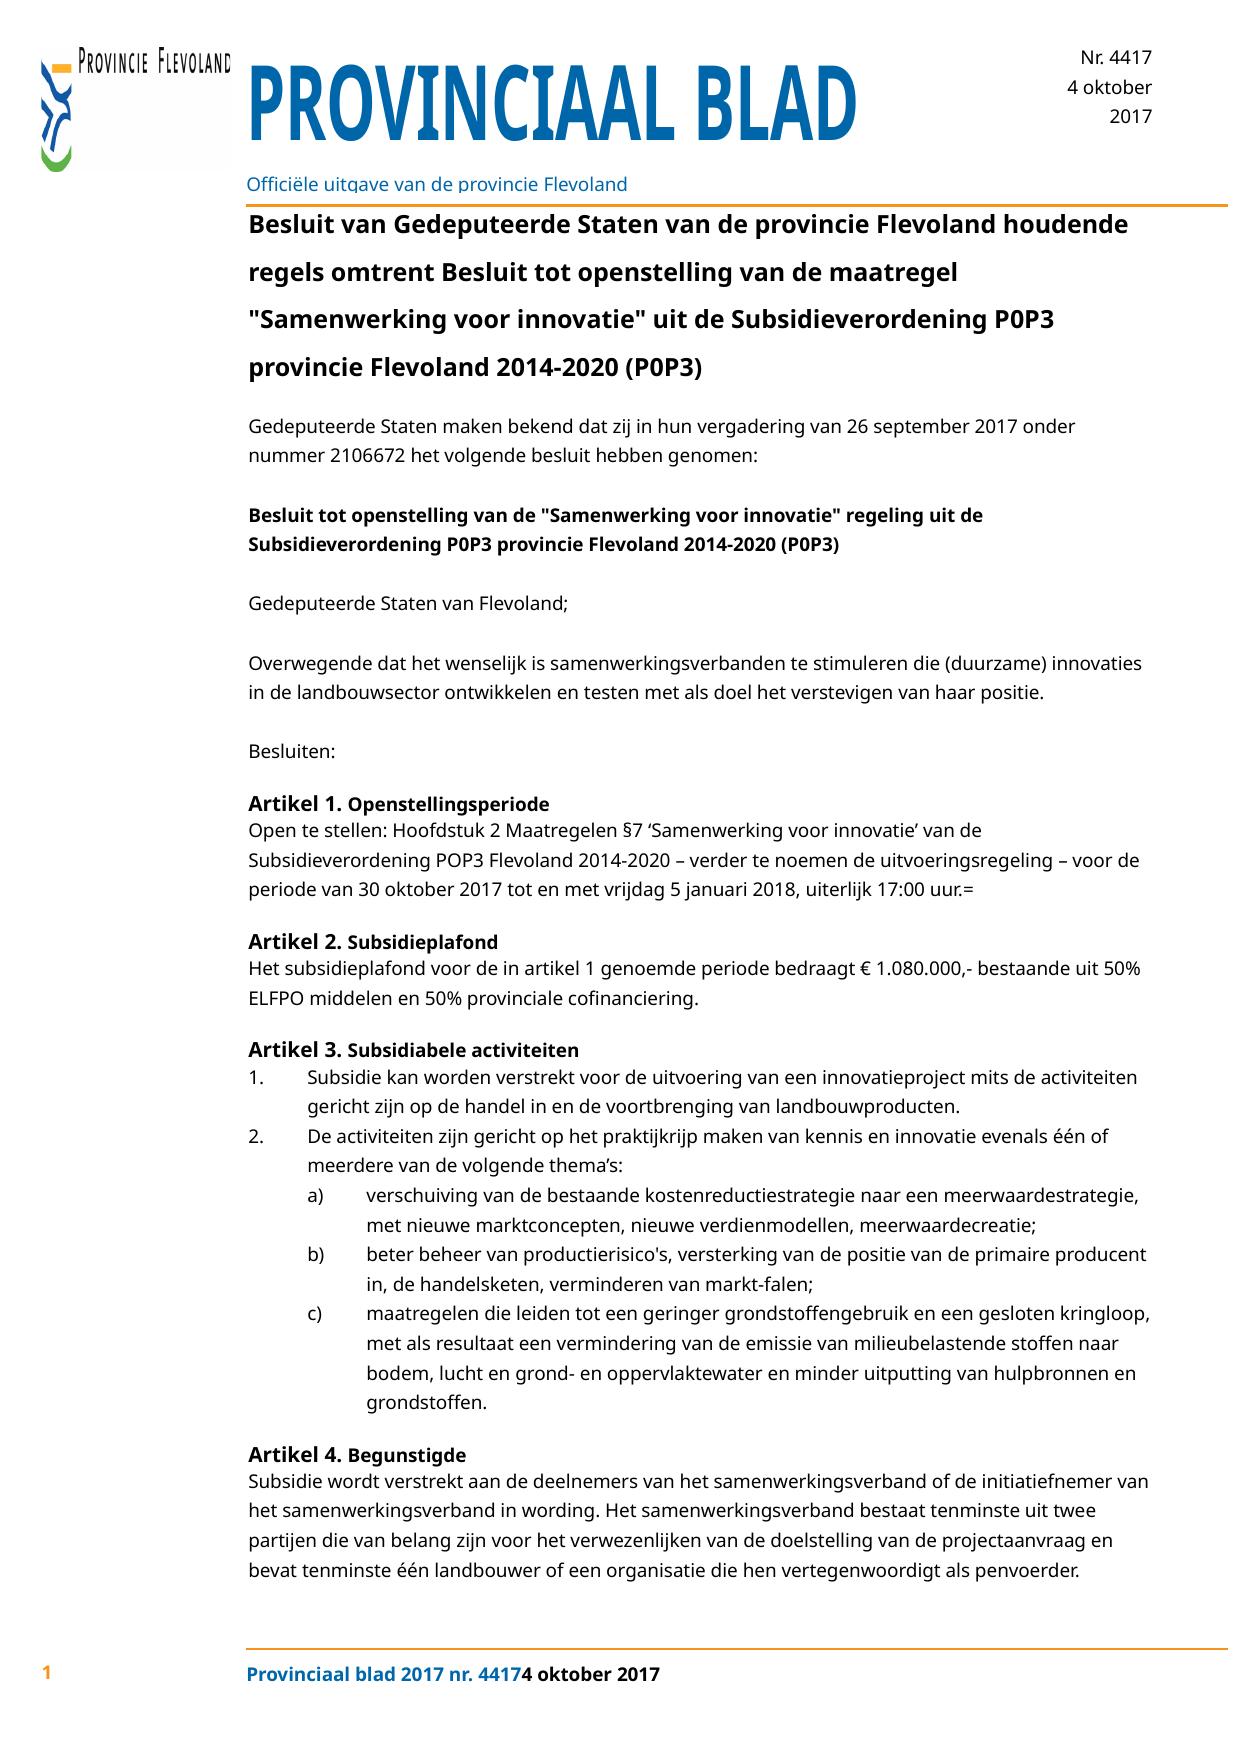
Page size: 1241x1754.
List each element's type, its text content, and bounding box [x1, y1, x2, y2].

text Artikel 1. Openstellingsperiode [248, 789, 1152, 817]
list De activiteiten zijn gericht op het praktijkrijp maken van kennis en innovatie evenals één of meerdere van de volgende thema’s: [248, 1123, 1152, 1178]
list Subsidie kan worden verstrekt voor de uitvoering van een innovatieproject mits de activiteiten gericht zijn op de handel in en de voortbrenging van landbouwproducten. [248, 1064, 1152, 1119]
list verschuiving van de bestaande kostenreductiestrategie naar een meerwaardestrategie, met nieuwe marktconcepten, nieuwe verdienmodellen, meerwaardecreatie; [307, 1182, 1152, 1237]
text Besluit van Gedeputeerde Staten van de provincie Flevoland houdende regels omtrent Besluit tot openstelling van de maatregel "Samenwerking voor innovatie" uit de Subsidieverordening P0P3 provincie Flevoland 2014-2020 (P0P3) [248, 207, 1152, 384]
text Open te stellen: Hoofdstuk 2 Maatregelen §7 ‘Samenwerking voor innovatie’ van de Subsidieverordening POP3 Flevoland 2014-2020 – verder te noemen de uitvoeringsregeling – voor de periode van 30 oktober 2017 tot en met vrijdag 5 januari 2018, uiterlijk 17:00 uur.= [248, 817, 1152, 902]
text Het subsidieplafond voor de in artikel 1 genoemde periode bedraagt € 1.080.000,- bestaande uit 50% ELFPO middelen en 50% provinciale cofinanciering. [248, 955, 1152, 1011]
text Subsidie wordt verstrekt aan de deelnemers van het samenwerkingsverband of de initiatiefnemer van het samenwerkingsverband in wording. Het samenwerkingsverband bestaat tenminste uit twee partijen die van belang zijn voor het verwezenlijken van de doelstelling van de projectaanvraag en bevat tenminste één landbouwer of een organisatie die hen vertegenwoordigt als penvoerder. [248, 1468, 1152, 1583]
text Artikel 2. Subsidieplafond [248, 927, 1152, 955]
text Gedeputeerde Staten maken bekend dat zij in hun vergadering van 26 september 2017 onder nummer 2106672 het volgende besluit hebben genomen: [248, 413, 1152, 468]
text Artikel 3. Subsidiabele activiteiten [248, 1035, 1152, 1064]
text Besluiten: [248, 738, 1152, 764]
text Besluit tot openstelling van de "Samenwerking voor innovatie" regeling uit de Subsidieverordening P0P3 provincie Flevoland 2014-2020 (P0P3) [248, 502, 1152, 557]
picture [41, 47, 231, 172]
text Overwegende dat het wenselijk is samenwerkingsverbanden te stimuleren die (duurzame) innovaties in de landbouwsector ontwikkelen en testen met als doel het verstevigen van haar positie. [248, 650, 1152, 705]
text Gedeputeerde Staten van Flevoland; [248, 591, 1152, 616]
list maatregelen die leiden tot een geringer grondstoffengebruik en een gesloten kringloop, met als resultaat een vermindering van de emissie van milieubelastende stoffen naar bodem, lucht en grond- en oppervlaktewater en minder uitputting van hulpbronnen en grondstoffen. [307, 1301, 1152, 1415]
text Artikel 4. Begunstigde [248, 1440, 1152, 1468]
list beter beheer van productierisico's, versterking van de positie van de primaire producent in, de handelsketen, verminderen van markt-falen; [307, 1241, 1152, 1297]
